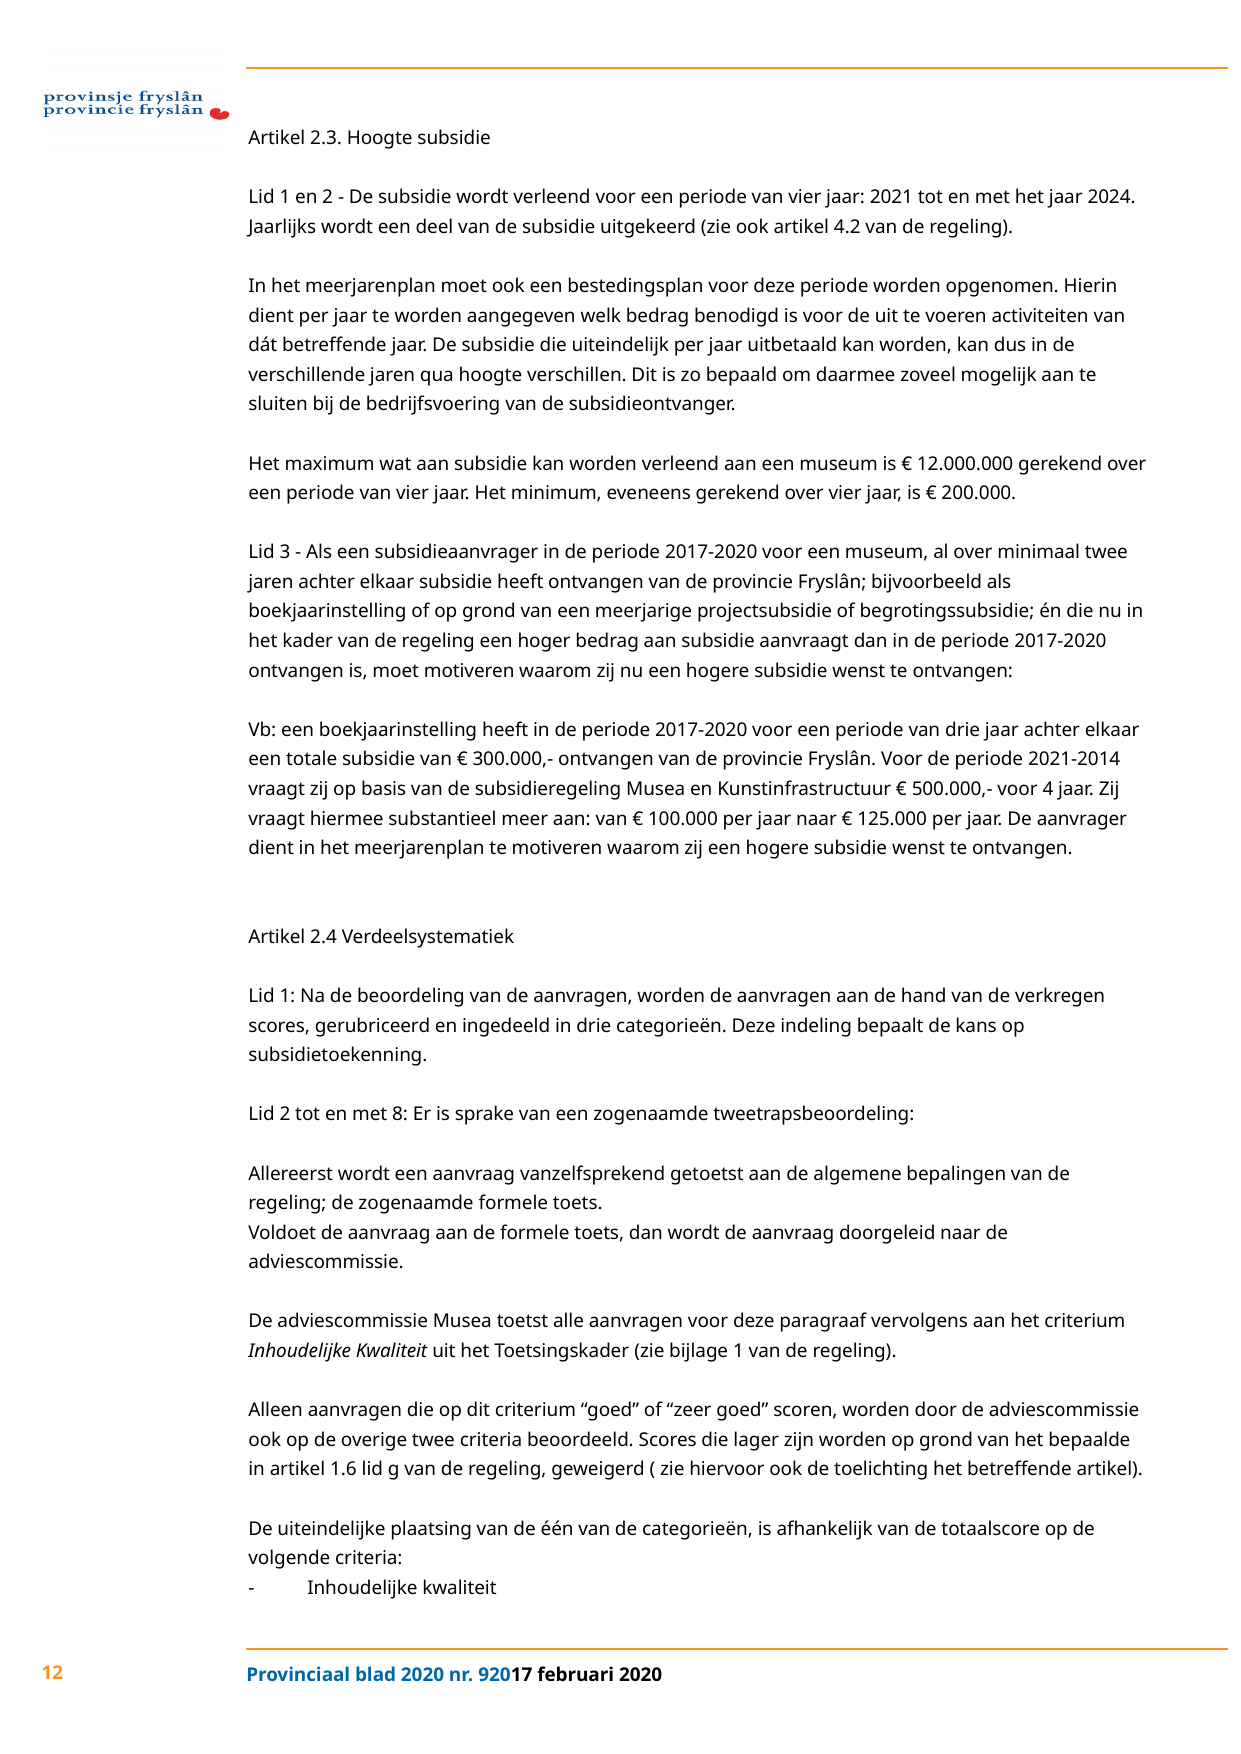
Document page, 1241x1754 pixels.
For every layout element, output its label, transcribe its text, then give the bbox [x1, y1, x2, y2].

text Allereerst wordt een aanvraag vanzelfsprekend getoetst aan de algemene bepalingen van de regeling; de zogenaamde formele toets. [248, 1160, 1152, 1215]
text Het maximum wat aan subsidie kan worden verleend aan een museum is € 12.000.000 gerekend over een periode van vier jaar. Het minimum, eveneens gerekend over vier jaar, is € 200.000. [248, 450, 1152, 505]
text Artikel 2.3. Hoogte subsidie [248, 124, 1152, 150]
text Voldoet de aanvraag aan de formele toets, dan wordt de aanvraag doorgeleid naar de adviescommissie. [248, 1219, 1152, 1274]
text Lid 1 en 2 - De subsidie wordt verleend voor een periode van vier jaar: 2021 tot en met het jaar 2024. Jaarlijks wordt een deel van de subsidie uitgekeerd (zie ook artikel 4.2 van de regeling). [248, 183, 1152, 239]
text In het meerjarenplan moet ook een bestedingsplan voor deze periode worden opgenomen. Hierin dient per jaar te worden aangegeven welk bedrag benodigd is voor de uit te voeren activiteiten van dát betreffende jaar. De subsidie die uiteindelijk per jaar uitbetaald kan worden, kan dus in de verschillende jaren qua hoogte verschillen. Dit is zo bepaald om daarmee zoveel mogelijk aan te sluiten bij de bedrijfsvoering van de subsidieontvanger. [248, 272, 1152, 416]
text Alleen aanvragen die op dit criterium “goed” of “zeer goed” scoren, worden door de adviescommissie ook op de overige twee criteria beoordeeld. Scores die lager zijn worden op grond van het bepaalde in artikel 1.6 lid g van de regeling, geweigerd ( zie hiervoor ook de toelichting het betreffende artikel). [248, 1396, 1152, 1481]
text Lid 3 - Als een subsidieaanvrager in de periode 2017-2020 voor een museum, al over minimaal twee jaren achter elkaar subsidie heeft ontvangen van de provincie Fryslân; bijvoorbeeld als boekjaarinstelling of op grond van een meerjarige projectsubsidie of begrotingssubsidie; én die nu in het kader van de regeling een hoger bedrag aan subsidie aanvraagt dan in de periode 2017-2020 ontvangen is, moet motiveren waarom zij nu een hogere subsidie wenst te ontvangen: [248, 538, 1152, 683]
text De uiteindelijke plaatsing van de één van de categorieën, is afhankelijk van de totaalscore op de volgende criteria: [248, 1515, 1152, 1570]
picture [41, 47, 231, 172]
text Artikel 2.4 Verdeelsystematiek [248, 923, 1152, 949]
list Inhoudelijke kwaliteit [248, 1574, 1152, 1600]
text Vb: een boekjaarinstelling heeft in de periode 2017-2020 voor een periode van drie jaar achter elkaar een totale subsidie van € 300.000,- ontvangen van de provincie Fryslân. Voor de periode 2021-2014 vraagt zij op basis van de subsidieregeling Musea en Kunstinfrastructuur € 500.000,- voor 4 jaar. Zij vraagt hiermee substantieel meer aan: van € 100.000 per jaar naar € 125.000 per jaar. De aanvrager dient in het meerjarenplan te motiveren waarom zij een hogere subsidie wenst te ontvangen. [248, 716, 1152, 860]
text Lid 1: Na de beoordeling van de aanvragen, worden de aanvragen aan de hand van de verkregen scores, gerubriceerd en ingedeeld in drie categorieën. Deze indeling bepaalt de kans op subsidietoekenning. [248, 982, 1152, 1067]
text Lid 2 tot en met 8: Er is sprake van een zogenaamde tweetrapsbeoordeling: [248, 1101, 1152, 1126]
text De adviescommissie Musea toetst alle aanvragen voor deze paragraaf vervolgens aan het criterium Inhoudelijke Kwaliteit uit het Toetsingskader (zie bijlage 1 van de regeling). [248, 1308, 1152, 1363]
